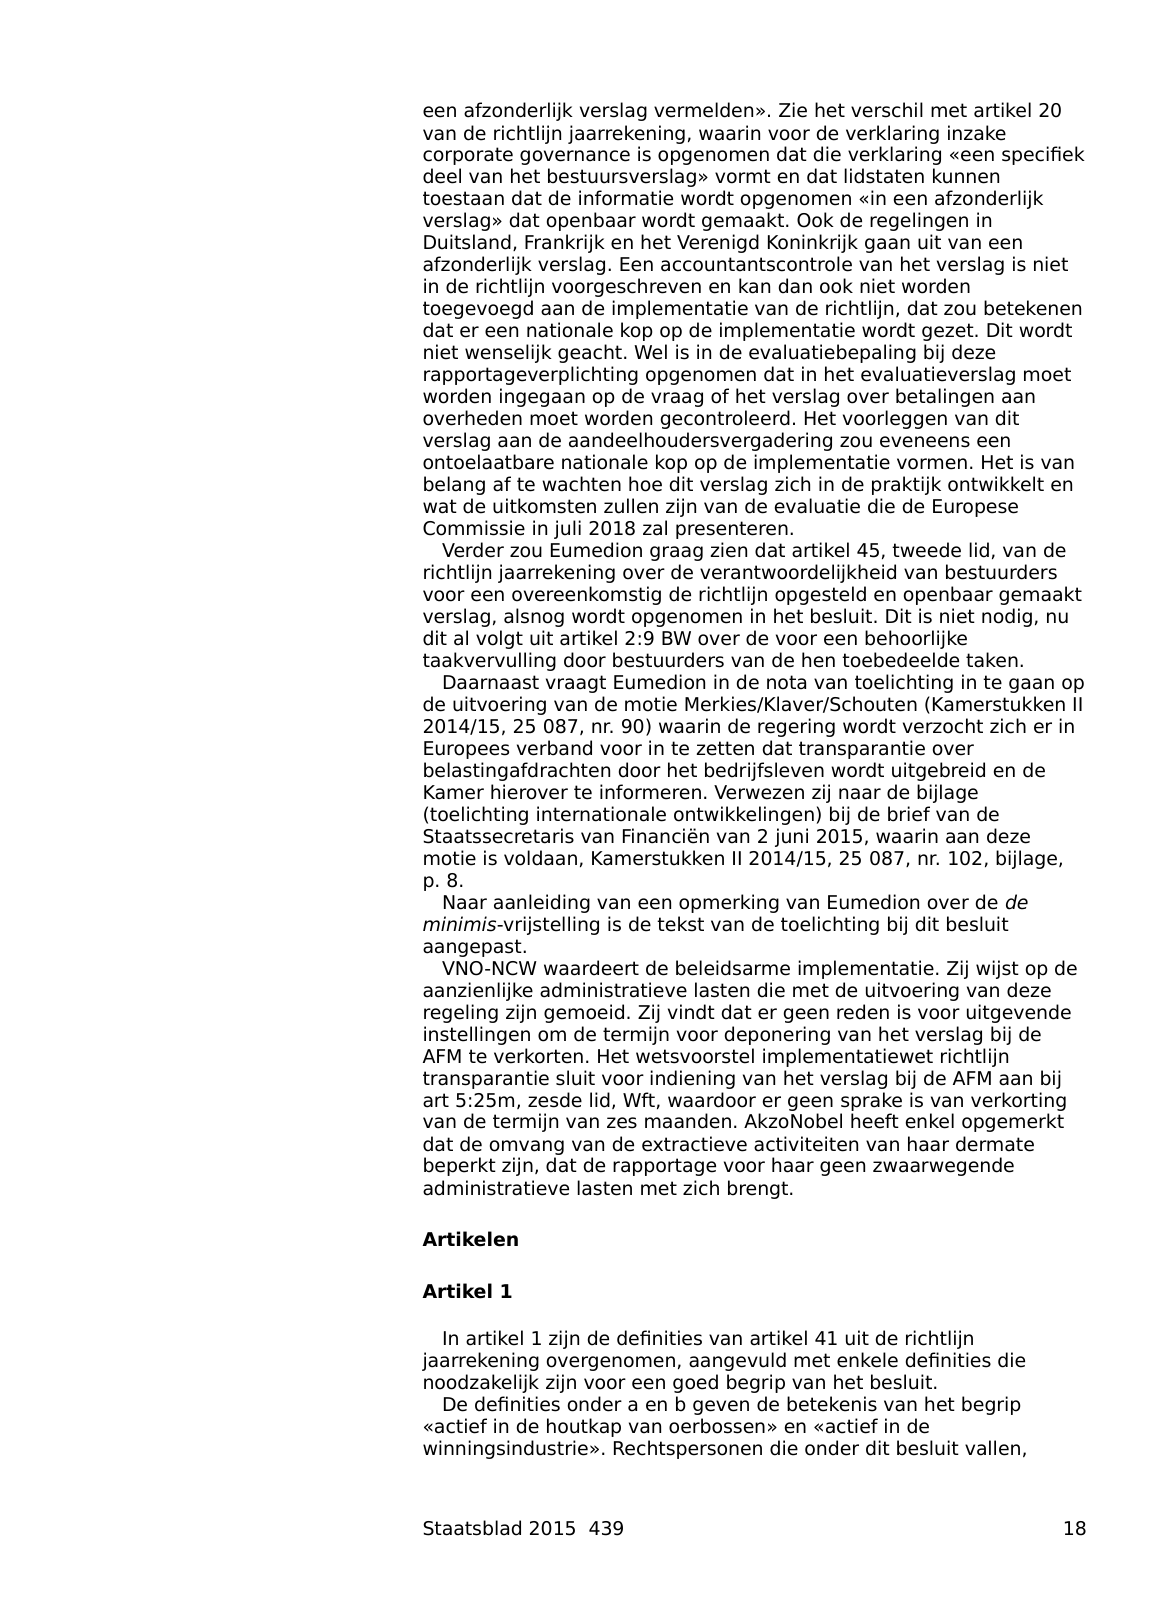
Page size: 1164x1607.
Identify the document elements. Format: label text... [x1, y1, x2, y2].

text Verder zou Eumedion graag zien dat artikel 45, tweede lid, van de richtlijn jaarrekening over de verantwoordelijkheid van bestuurders voor een overeenkomstig de richtlijn opgesteld en openbaar gemaakt verslag, alsnog wordt opgenomen in het besluit. Dit is niet nodig, nu dit al volgt uit artikel 2:9 BW over de voor een behoorlijke taakvervulling door bestuurders van de hen toebedeelde taken. [422, 540, 1087, 672]
text In artikel 1 zijn de definities van artikel 41 uit de richtlijn jaarrekening overgenomen, aangevuld met enkele definities die noodzakelijk zijn voor een goed begrip van het besluit. [422, 1328, 1087, 1394]
text een afzonderlijk verslag vermelden». Zie het verschil met artikel 20 van de richtlijn jaarrekening, waarin voor de verklaring inzake corporate governance is opgenomen dat die verklaring «een specifiek deel van het bestuursverslag» vormt en dat lidstaten kunnen toestaan dat de informatie wordt opgenomen «in een afzonderlijk verslag» dat openbaar wordt gemaakt. Ook de regelingen in Duitsland, Frankrijk en het Verenigd Koninkrijk gaan uit van een afzonderlijk verslag. Een accountantscontrole van het verslag is niet in de richtlijn voorgeschreven en kan dan ook niet worden toegevoegd aan de implementatie van de richtlijn, dat zou betekenen dat er een nationale kop op de implementatie wordt gezet. Dit wordt niet wenselijk geacht. Wel is in de evaluatiebepaling bij deze rapportageverplichting opgenomen dat in het evaluatieverslag moet worden ingegaan op de vraag of het verslag over betalingen aan overheden moet worden gecontroleerd. Het voorleggen van dit verslag aan de aandeelhoudersvergadering zou eveneens een ontoelaatbare nationale kop op de implementatie vormen. Het is van belang af te wachten hoe dit verslag zich in de praktijk ontwikkelt en wat de uitkomsten zullen zijn van de evaluatie die de Europese Commissie in juli 2018 zal presenteren. [422, 100, 1087, 540]
subtitle Artikel 1 [422, 1281, 1087, 1303]
text Daarnaast vraagt Eumedion in de nota van toelichting in te gaan op de uitvoering van de motie Merkies/Klaver/Schouten (Kamerstukken II 2014/15, 25 087, nr. 90) waarin de regering wordt verzocht zich er in Europees verband voor in te zetten dat transparantie over belastingafdrachten door het bedrijfsleven wordt uitgebreid en de Kamer hierover te informeren. Verwezen zij naar de bijlage (toelichting internationale ontwikkelingen) bij de brief van de Staatssecretaris van Financiën van 2 juni 2015, waarin aan deze motie is voldaan, Kamerstukken II 2014/15, 25 087, nr. 102, bijlage, p. 8. [422, 672, 1087, 892]
subtitle Artikelen [422, 1229, 1087, 1251]
text VNO-NCW waardeert de beleidsarme implementatie. Zij wijst op de aanzienlijke administratieve lasten die met de uitvoering van deze regeling zijn gemoeid. Zij vindt dat er geen reden is voor uitgevende instellingen om de termijn voor deponering van het verslag bij de AFM te verkorten. Het wetsvoorstel implementatiewet richtlijn transparantie sluit voor indiening van het verslag bij de AFM aan bij art 5:25m, zesde lid, Wft, waardoor er geen sprake is van verkorting van de termijn van zes maanden. AkzoNobel heeft enkel opgemerkt dat de omvang van de extractieve activiteiten van haar dermate beperkt zijn, dat de rapportage voor haar geen zwaarwegende administratieve lasten met zich brengt. [422, 958, 1087, 1199]
text Naar aanleiding van een opmerking van Eumedion over de de minimis-vrijstelling is de tekst van de toelichting bij dit besluit aangepast. [422, 892, 1087, 958]
text De definities onder a en b geven de betekenis van het begrip «actief in de houtkap van oerbossen» en «actief in de winningsindustrie». Rechtspersonen die onder dit besluit vallen, [422, 1394, 1087, 1460]
